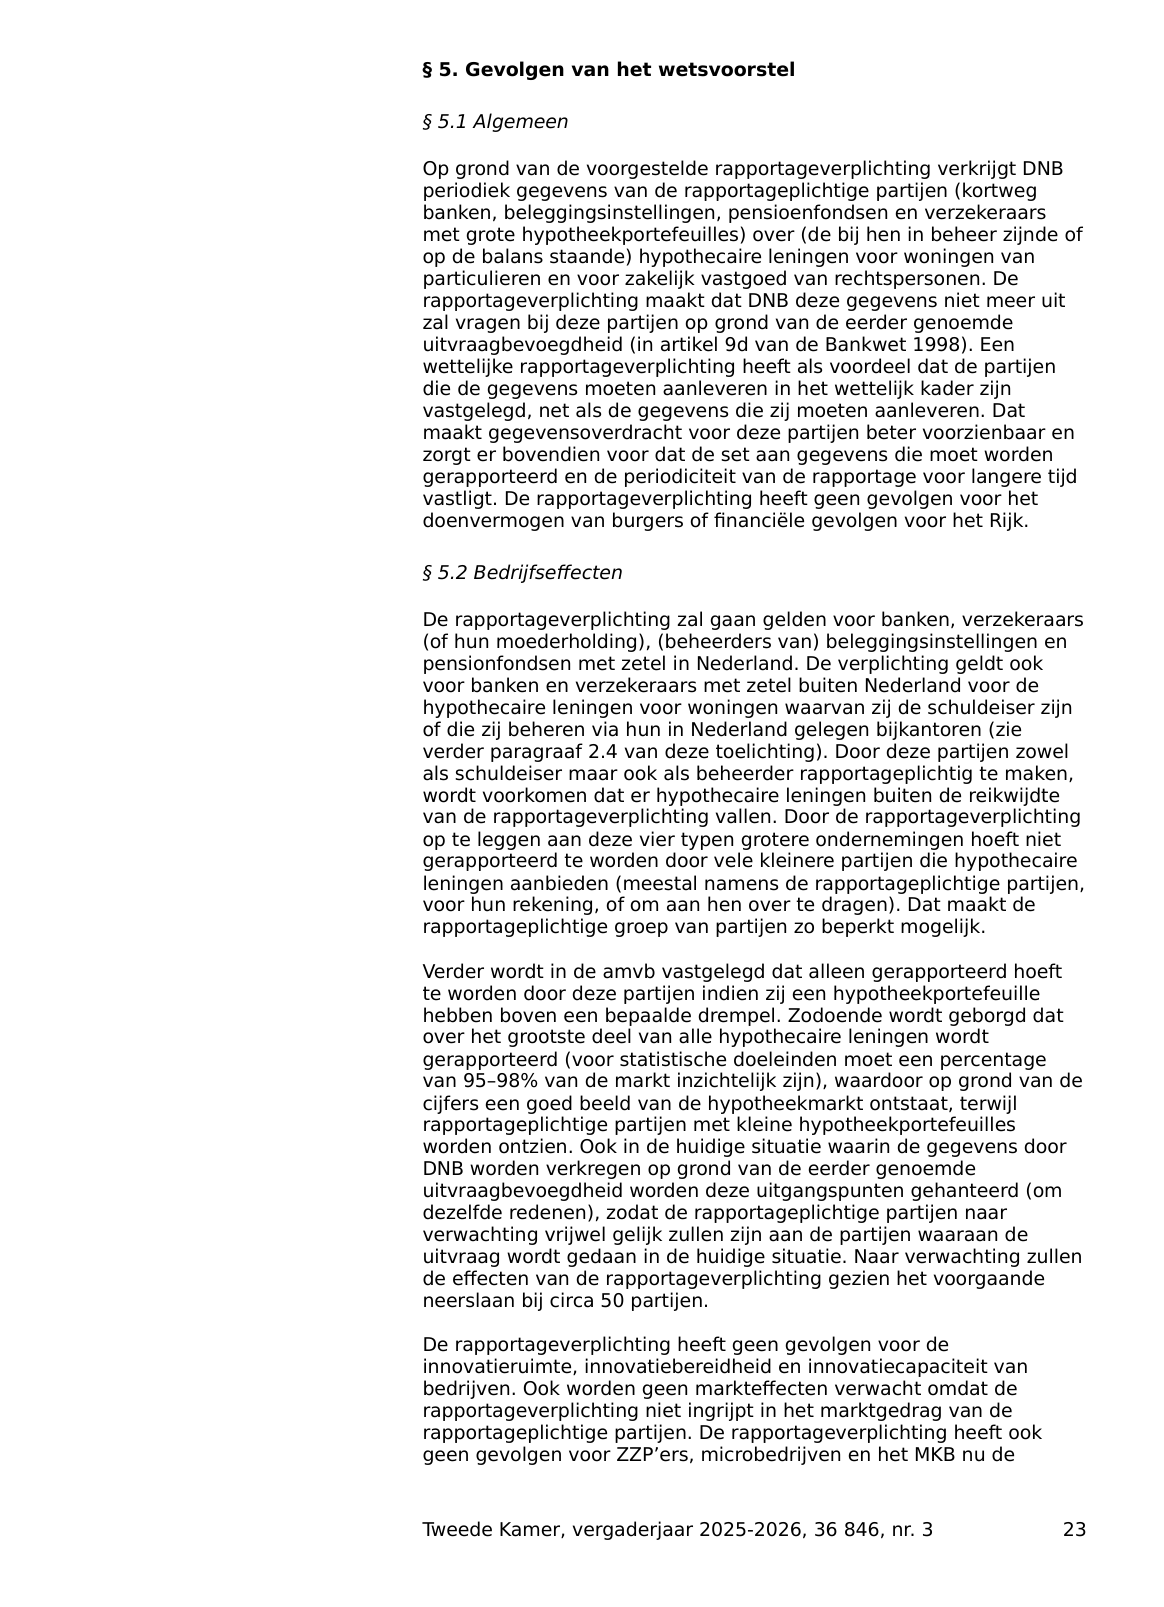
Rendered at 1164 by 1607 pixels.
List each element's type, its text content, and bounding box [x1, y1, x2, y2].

subtitle § 5.2 Bedrijfseffecten [422, 562, 1087, 584]
text Verder wordt in de amvb vastgelegd dat alleen gerapporteerd hoeft te worden door deze partijen indien zij een hypotheekportefeuille hebben boven een bepaalde drempel. Zodoende wordt geborgd dat over het grootste deel van alle hypothecaire leningen wordt gerapporteerd (voor statistische doeleinden moet een percentage van 95–98% van de markt inzichtelijk zijn), waardoor op grond van de cijfers een goed beeld van de hypotheekmarkt ontstaat, terwijl rapportageplichtige partijen met kleine hypotheekportefeuilles worden ontzien. Ook in de huidige situatie waarin de gegevens door DNB worden verkregen op grond van de eerder genoemde uitvraagbevoegdheid worden deze uitgangspunten gehanteerd (om dezelfde redenen), zodat de rapportageplichtige partijen naar verwachting vrijwel gelijk zullen zijn aan de partijen waaraan de uitvraag wordt gedaan in de huidige situatie. Naar verwachting zullen de effecten van de rapportageverplichting gezien het voorgaande neerslaan bij circa 50 partijen. [422, 961, 1087, 1312]
subtitle § 5. Gevolgen van het wetsvoorstel [422, 59, 1087, 81]
text De rapportageverplichting heeft geen gevolgen voor de innovatieruimte, innovatiebereidheid en innovatiecapaciteit van bedrijven. Ook worden geen markteffecten verwacht omdat de rapportageverplichting niet ingrijpt in het marktgedrag van de rapportageplichtige partijen. De rapportageverplichting heeft ook geen gevolgen voor ZZP’ers, microbedrijven en het MKB nu de [422, 1334, 1087, 1466]
subtitle § 5.1 Algemeen [422, 111, 1087, 133]
text Op grond van de voorgestelde rapportageverplichting verkrijgt DNB periodiek gegevens van de rapportageplichtige partijen (kortweg banken, beleggingsinstellingen, pensioenfondsen en verzekeraars met grote hypotheekportefeuilles) over (de bij hen in beheer zijnde of op de balans staande) hypothecaire leningen voor woningen van particulieren en voor zakelijk vastgoed van rechtspersonen. De rapportageverplichting maakt dat DNB deze gegevens niet meer uit zal vragen bij deze partijen op grond van de eerder genoemde uitvraagbevoegdheid (in artikel 9d van de Bankwet 1998). Een wettelijke rapportageverplichting heeft als voordeel dat de partijen die de gegevens moeten aanleveren in het wettelijk kader zijn vastgelegd, net als de gegevens die zij moeten aanleveren. Dat maakt gegevensoverdracht voor deze partijen beter voorzienbaar en zorgt er bovendien voor dat de set aan gegevens die moet worden gerapporteerd en de periodiciteit van de rapportage voor langere tijd vastligt. De rapportageverplichting heeft geen gevolgen voor het doenvermogen van burgers of financiële gevolgen voor het Rijk. [422, 158, 1087, 532]
text De rapportageverplichting zal gaan gelden voor banken, verzekeraars (of hun moederholding), (beheerders van) beleggingsinstellingen en pensionfondsen met zetel in Nederland. De verplichting geldt ook voor banken en verzekeraars met zetel buiten Nederland voor de hypothecaire leningen voor woningen waarvan zij de schuldeiser zijn of die zij beheren via hun in Nederland gelegen bijkantoren (zie verder paragraaf 2.4 van deze toelichting). Door deze partijen zowel als schuldeiser maar ook als beheerder rapportageplichtig te maken, wordt voorkomen dat er hypothecaire leningen buiten de reikwijdte van de rapportageverplichting vallen. Door de rapportageverplichting op te leggen aan deze vier typen grotere ondernemingen hoeft niet gerapporteerd te worden door vele kleinere partijen die hypothecaire leningen aanbieden (meestal namens de rapportageplichtige partijen, voor hun rekening, of om aan hen over te dragen). Dat maakt de rapportageplichtige groep van partijen zo beperkt mogelijk. [422, 609, 1087, 938]
